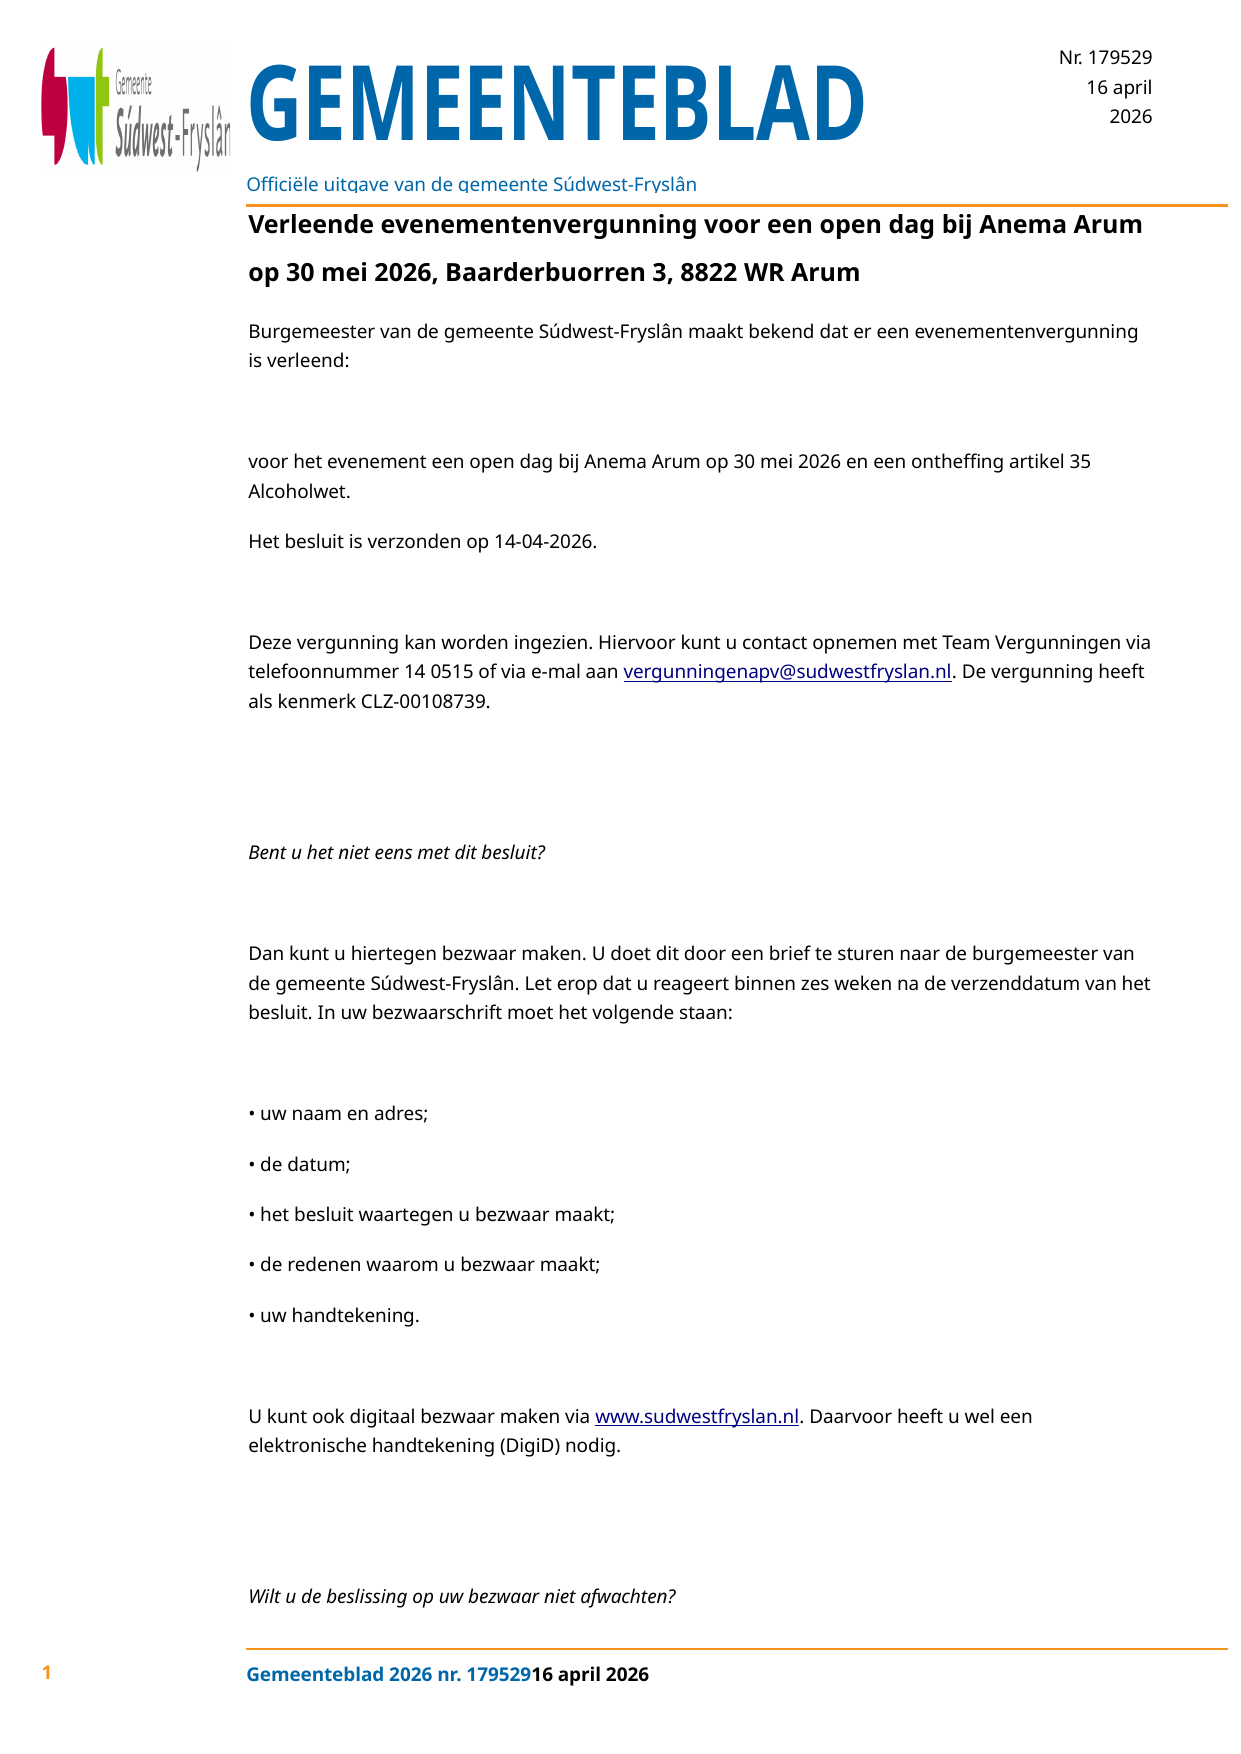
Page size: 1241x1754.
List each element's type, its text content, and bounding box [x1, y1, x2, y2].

text Dan kunt u hiertegen bezwaar maken. U doet dit door een brief te sturen naar de burgemeester van de gemeente Súdwest-Fryslân. Let erop dat u reageert binnen zes weken na de verzenddatum van het besluit. In uw bezwaarschrift moet het volgende staan: [248, 940, 1152, 1025]
picture [41, 47, 231, 172]
text Deze vergunning kan worden ingezien. Hiervoor kunt u contact opnemen met Team Vergunningen via telefoonnummer 14 0515 of via e-mal aan vergunningenapv@sudwestfryslan.nl. De vergunning heeft als kenmerk CLZ-00108739. [248, 629, 1152, 714]
text • uw handtekening. [248, 1302, 1152, 1328]
text voor het evenement een open dag bij Anema Arum op 30 mei 2026 en een ontheffing artikel 35 Alcoholwet. [248, 448, 1152, 504]
text Wilt u de beslissing op uw bezwaar niet afwachten? [248, 1584, 1152, 1609]
text U kunt ook digitaal bezwaar maken via www.sudwestfryslan.nl. Daarvoor heeft u wel een elektronische handtekening (DigiD) nodig. [248, 1403, 1152, 1458]
text • uw naam en adres; [248, 1100, 1152, 1126]
text Bent u het niet eens met dit besluit? [248, 839, 1152, 865]
text • de datum; [248, 1151, 1152, 1177]
text Burgemeester van de gemeente Súdwest-Fryslân maakt bekend dat er een evenementenvergunning is verleend: [248, 318, 1152, 373]
text • de redenen waarom u bezwaar maakt; [248, 1252, 1152, 1277]
text Het besluit is verzonden op 14-04-2026. [248, 528, 1152, 554]
text Verleende evenementenvergunning voor een open dag bij Anema Arum op 30 mei 2026, Baarderbuorren 3, 8822 WR Arum [248, 207, 1152, 288]
text • het besluit waartegen u bezwaar maakt; [248, 1201, 1152, 1227]
